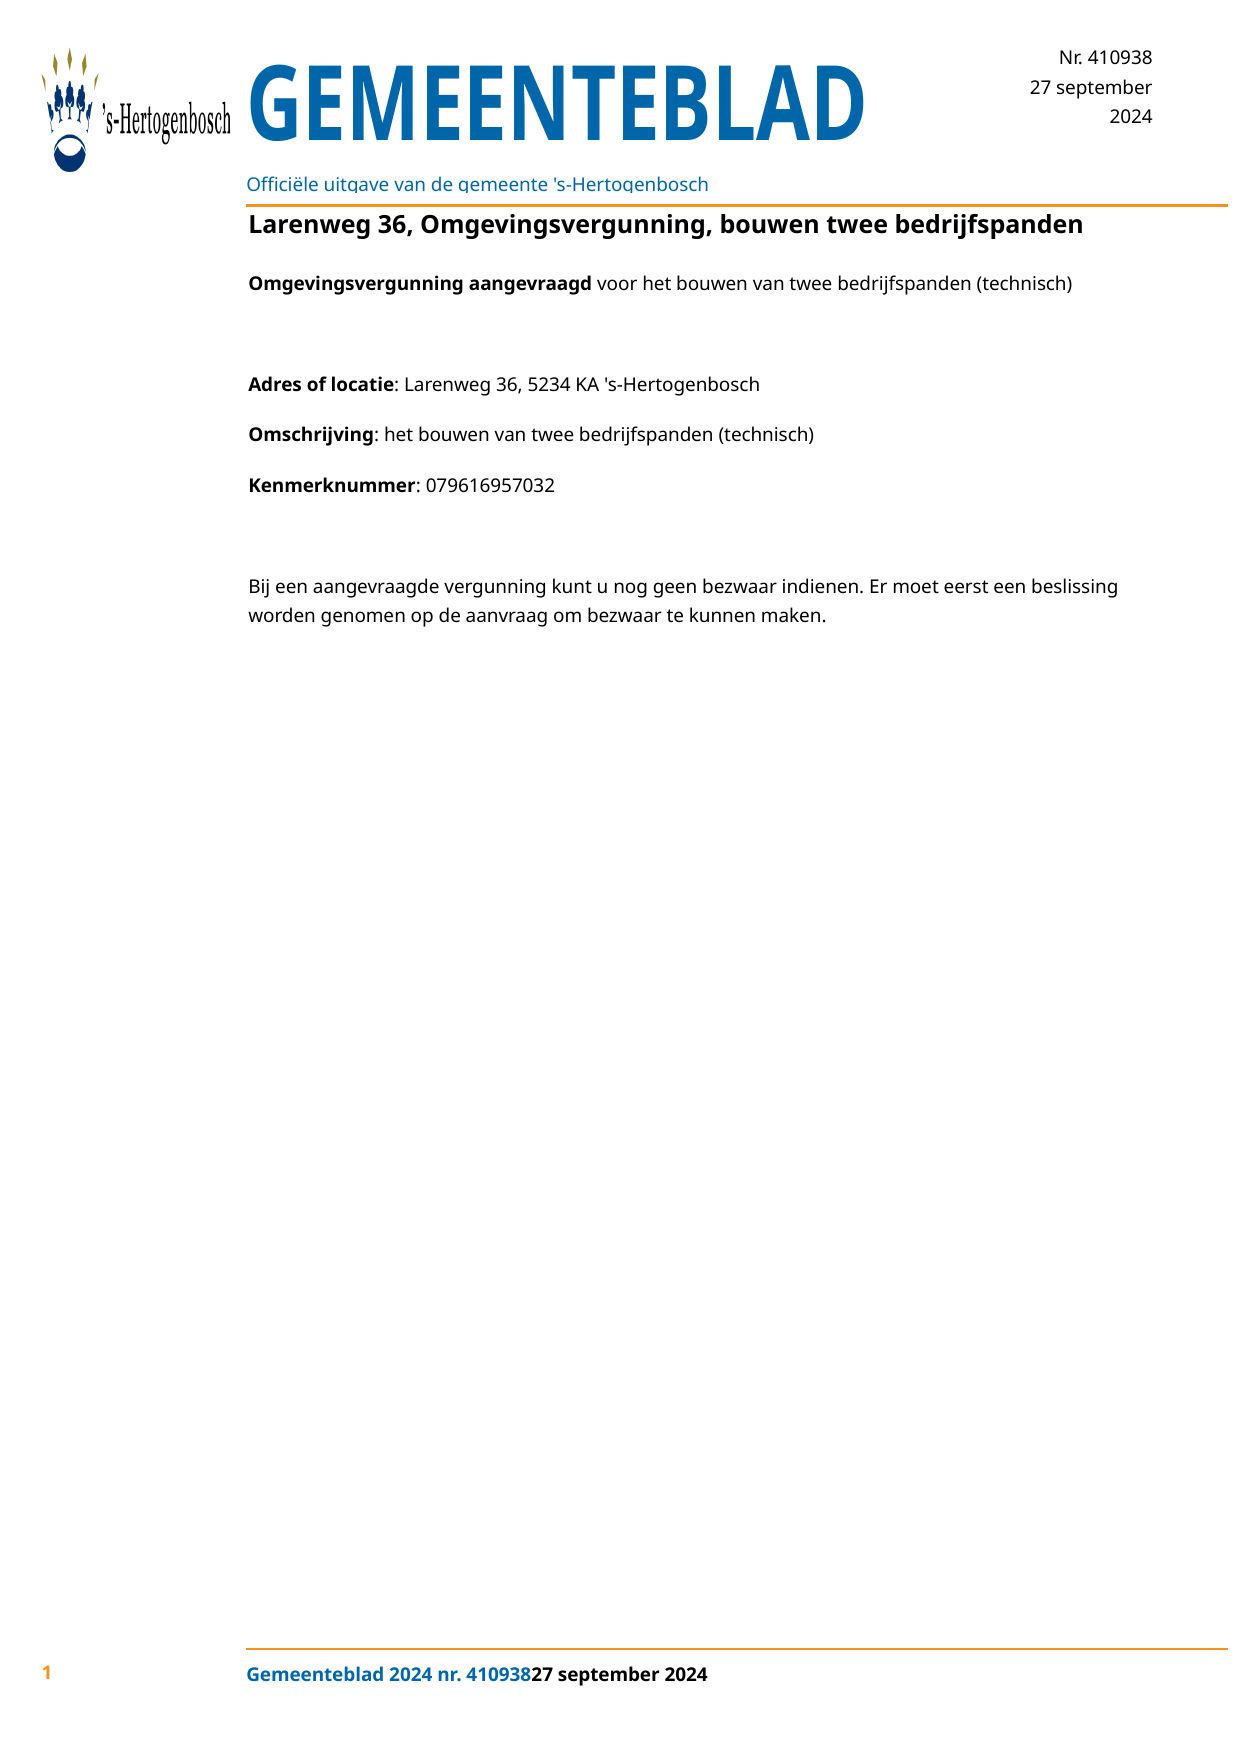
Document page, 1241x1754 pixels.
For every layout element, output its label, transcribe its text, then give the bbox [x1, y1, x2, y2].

text Bij een aangevraagde vergunning kunt u nog geen bezwaar indienen. Er moet eerst een beslissing worden genomen op de aanvraag om bezwaar te kunnen maken. [248, 573, 1152, 628]
text Larenweg 36, Omgevingsvergunning, bouwen twee bedrijfspanden [248, 207, 1152, 241]
text Omschrijving: het bouwen van twee bedrijfspanden (technisch) [248, 422, 1152, 447]
text Omgevingsvergunning aangevraagd voor het bouwen van twee bedrijfspanden (technisch) [248, 270, 1152, 296]
text Kenmerknummer: 079616957032 [248, 472, 1152, 498]
text Adres of locatie: Larenweg 36, 5234 KA 's-Hertogenbosch [248, 371, 1152, 397]
picture [41, 47, 231, 172]
